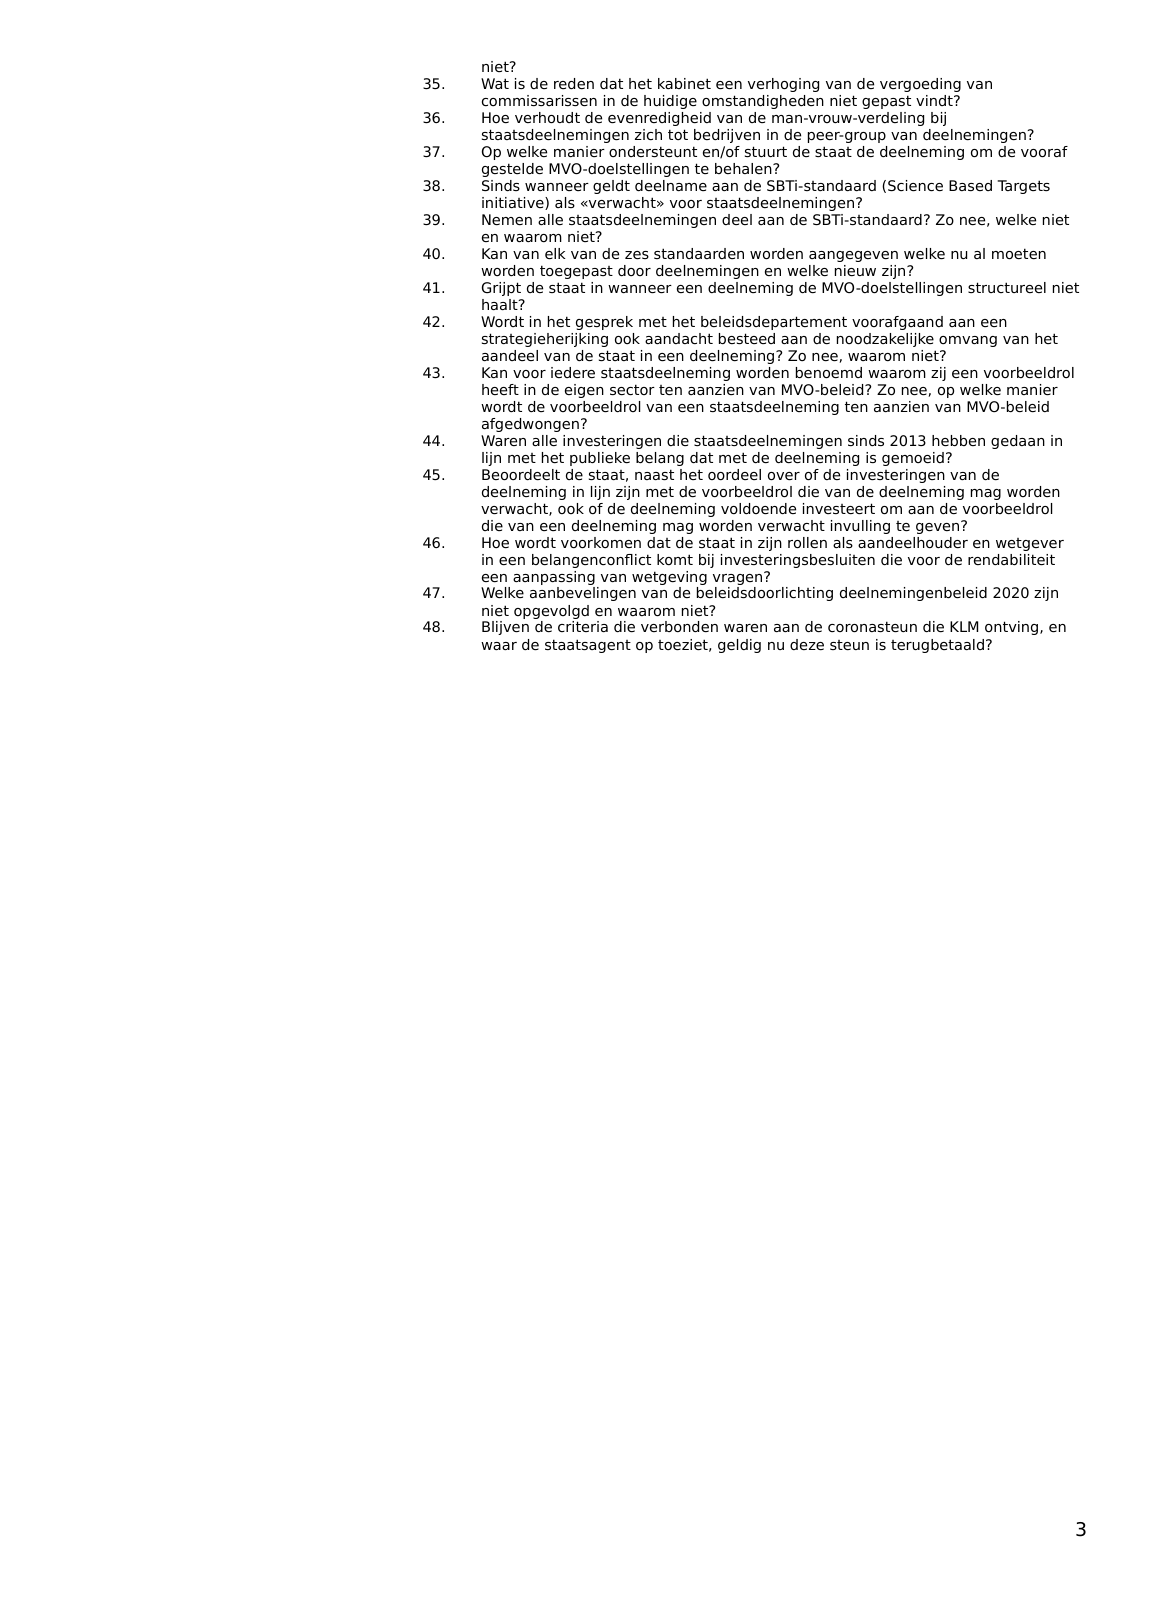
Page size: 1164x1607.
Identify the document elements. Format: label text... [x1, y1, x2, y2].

table_cell 41. [422, 280, 475, 314]
table_cell Sinds wanneer geldt deelname aan de SBTi-standaard (Science Based Targets initiative) als «verwacht» voor staatsdeelnemingen? [475, 178, 1087, 212]
table_cell Waren alle investeringen die staatsdeelnemingen sinds 2013 hebben gedaan in lijn met het publieke belang dat met de deelneming is gemoeid? [475, 433, 1087, 467]
table_cell 46. [422, 535, 475, 585]
table_cell Welke aanbevelingen van de beleidsdoorlichting deelnemingenbeleid 2020 zijn niet opgevolgd en waarom niet? [475, 585, 1087, 619]
table_cell 45. [422, 467, 475, 534]
table_cell 37. [422, 144, 475, 178]
table_cell 40. [422, 246, 475, 280]
table_cell 38. [422, 178, 475, 212]
table_cell 44. [422, 433, 475, 467]
table_cell 35. [422, 76, 475, 110]
table_cell Kan van elk van de zes standaarden worden aangegeven welke nu al moeten worden toegepast door deelnemingen en welke nieuw zijn? [475, 246, 1087, 280]
table_cell 48. [422, 619, 475, 653]
table_cell Nemen alle staatsdeelnemingen deel aan de SBTi-standaard? Zo nee, welke niet en waarom niet? [475, 212, 1087, 246]
table_cell Hoe wordt voorkomen dat de staat in zijn rollen als aandeelhouder en wetgever in een belangenconflict komt bij investeringsbesluiten die voor de rendabiliteit een aanpassing van wetgeving vragen? [475, 535, 1087, 585]
table_cell Hoe verhoudt de evenredigheid van de man-vrouw-verdeling bij staatsdeelnemingen zich tot bedrijven in de peer-group van deelnemingen? [475, 110, 1087, 144]
table_cell niet? [475, 59, 1087, 76]
table_cell Beoordeelt de staat, naast het oordeel over of de investeringen van de deelneming in lijn zijn met de voorbeeldrol die van de deelneming mag worden verwacht, ook of de deelneming voldoende investeert om aan de voorbeeldrol die van een deelneming mag worden verwacht invulling te geven? [475, 467, 1087, 534]
table_cell 43. [422, 365, 475, 433]
table_cell Wat is de reden dat het kabinet een verhoging van de vergoeding van commissarissen in de huidige omstandigheden niet gepast vindt? [475, 76, 1087, 110]
table_cell Op welke manier ondersteunt en/of stuurt de staat de deelneming om de vooraf gestelde MVO-doelstellingen te behalen? [475, 144, 1087, 178]
table_cell 39. [422, 212, 475, 246]
table_cell 47. [422, 585, 475, 619]
table_cell Kan voor iedere staatsdeelneming worden benoemd waarom zij een voorbeeldrol heeft in de eigen sector ten aanzien van MVO-beleid? Zo nee, op welke manier wordt de voorbeeldrol van een staatsdeelneming ten aanzien van MVO-beleid afgedwongen? [475, 365, 1087, 433]
table_cell 36. [422, 110, 475, 144]
table_cell 42. [422, 314, 475, 365]
table_cell Blijven de criteria die verbonden waren aan de coronasteun die KLM ontving, en waar de staatsagent op toeziet, geldig nu deze steun is terugbetaald? [475, 619, 1087, 653]
table_cell Grijpt de staat in wanneer een deelneming de MVO-doelstellingen structureel niet haalt? [475, 280, 1087, 314]
table_cell Wordt in het gesprek met het beleidsdepartement voorafgaand aan een strategieherijking ook aandacht besteed aan de noodzakelijke omvang van het aandeel van de staat in een deelneming? Zo nee, waarom niet? [475, 314, 1087, 365]
table_cell [422, 59, 475, 76]
